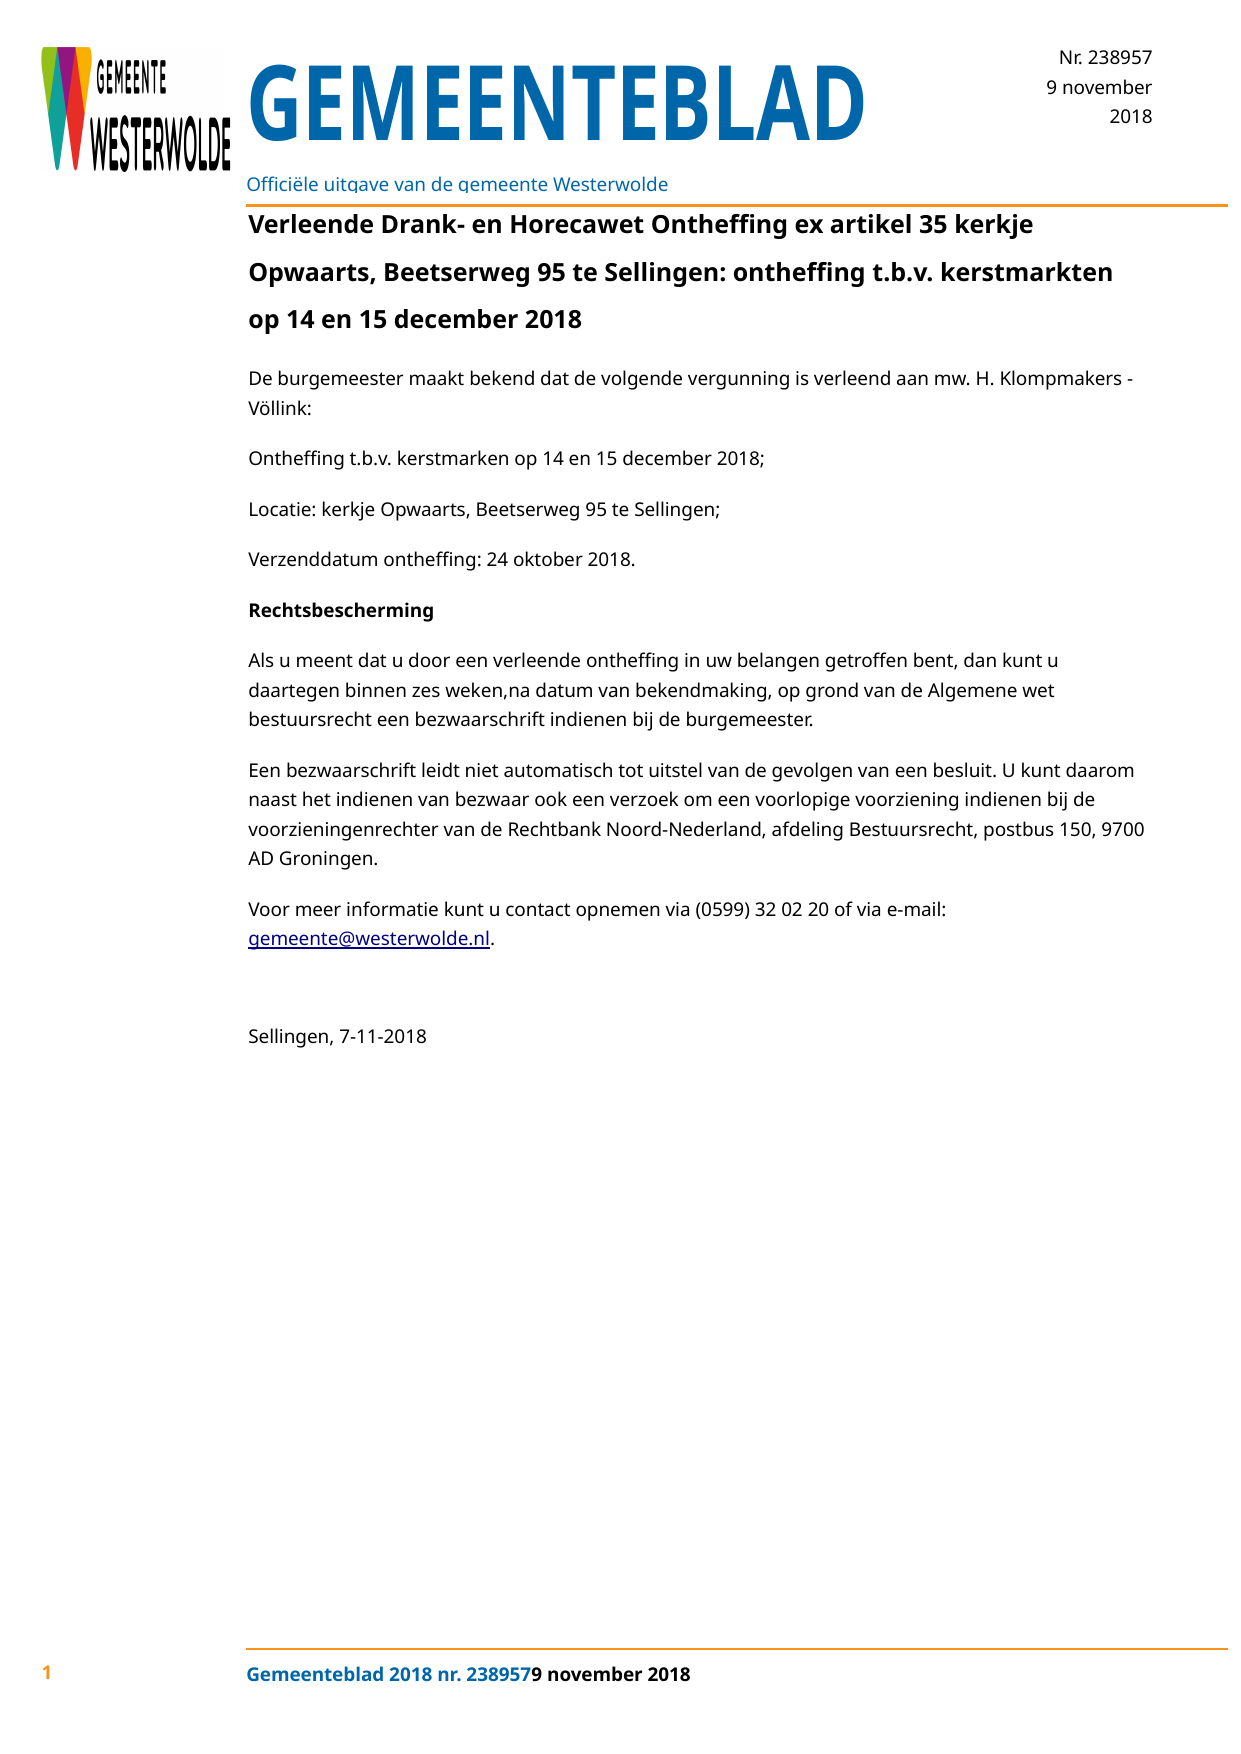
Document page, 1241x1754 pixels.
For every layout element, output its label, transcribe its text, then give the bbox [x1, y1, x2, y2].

text Rechtsbescherming [248, 597, 1152, 622]
text Voor meer informatie kunt u contact opnemen via (0599) 32 02 20 of via e-mail: gemeente@westerwolde.nl. [248, 896, 1152, 951]
text Sellingen, 7-11-2018 [248, 1024, 1152, 1049]
text Verzenddatum ontheffing: 24 oktober 2018. [248, 546, 1152, 572]
text Een bezwaarschrift leidt niet automatisch tot uitstel van de gevolgen van een besluit. U kunt daarom naast het indienen van bezwaar ook een verzoek om een voorlopige voorziening indienen bij de voorzieningenrechter van de Rechtbank Noord-Nederland, afdeling Bestuursrecht, postbus 150, 9700 AD Groningen. [248, 757, 1152, 871]
text De burgemeester maakt bekend dat de volgende vergunning is verleend aan mw. H. Klompmakers - Völlink: [248, 366, 1152, 421]
text Verleende Drank- en Horecawet Ontheffing ex artikel 35 kerkje Opwaarts, Beetserweg 95 te Sellingen: ontheffing t.b.v. kerstmarkten op 14 en 15 december 2018 [248, 207, 1152, 336]
picture [41, 47, 231, 172]
text Locatie: kerkje Opwaarts, Beetserweg 95 te Sellingen; [248, 496, 1152, 522]
text Als u meent dat u door een verleende ontheffing in uw belangen getroffen bent, dan kunt u daartegen binnen zes weken,na datum van bekendmaking, op grond van de Algemene wet bestuursrecht een bezwaarschrift indienen bij de burgemeester. [248, 647, 1152, 732]
text Ontheffing t.b.v. kerstmarken op 14 en 15 december 2018; [248, 446, 1152, 471]
